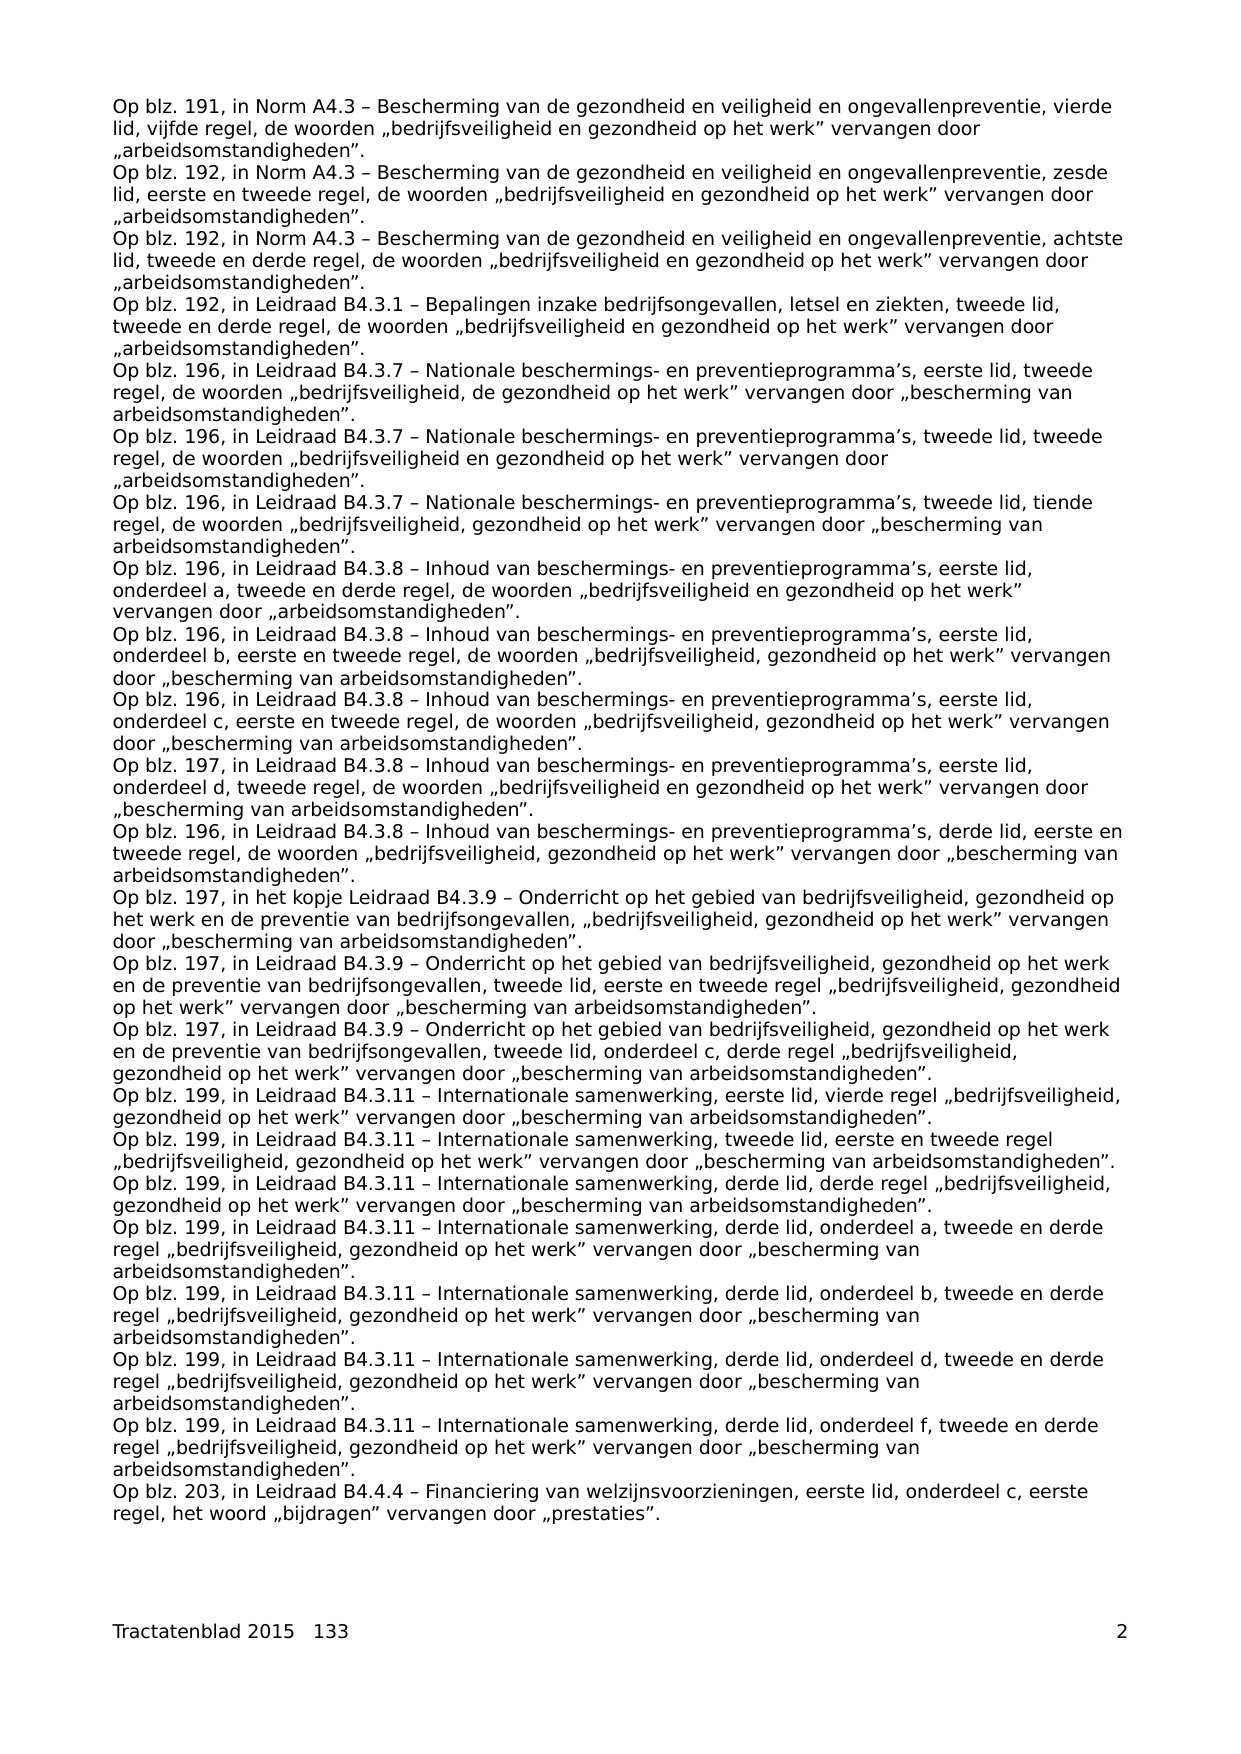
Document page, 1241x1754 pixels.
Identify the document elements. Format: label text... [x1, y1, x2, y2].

text Op blz. 199, in Leidraad B4.3.11 – Internationale samenwerking, derde lid, onderdeel a, tweede en derde regel „bedrijfsveiligheid, gezondheid op het werk” vervangen door „bescherming van arbeidsomstandigheden”. [112, 1217, 1128, 1283]
text Op blz. 199, in Leidraad B4.3.11 – Internationale samenwerking, derde lid, derde regel „bedrijfsveiligheid, gezondheid op het werk” vervangen door „bescherming van arbeidsomstandigheden”. [112, 1173, 1128, 1217]
text Op blz. 196, in Leidraad B4.3.8 – Inhoud van beschermings- en preventieprogramma’s, eerste lid, onderdeel b, eerste en tweede regel, de woorden „bedrijfsveiligheid, gezondheid op het werk” vervangen door „bescherming van arbeidsomstandigheden”. [112, 623, 1128, 689]
text Op blz. 196, in Leidraad B4.3.7 – Nationale beschermings- en preventieprogramma’s, eerste lid, tweede regel, de woorden „bedrijfsveiligheid, de gezondheid op het werk” vervangen door „bescherming van arbeidsomstandigheden”. [112, 360, 1128, 426]
text Op blz. 197, in Leidraad B4.3.9 – Onderricht op het gebied van bedrijfsveiligheid, gezondheid op het werk en de preventie van bedrijfsongevallen, tweede lid, eerste en tweede regel „bedrijfsveiligheid, gezondheid op het werk” vervangen door „bescherming van arbeidsomstandigheden”. [112, 953, 1128, 1019]
text Op blz. 192, in Norm A4.3 – Bescherming van de gezondheid en veiligheid en ongevallenpreventie, achtste lid, tweede en derde regel, de woorden „bedrijfsveiligheid en gezondheid op het werk” vervangen door „arbeidsomstandigheden”. [112, 228, 1128, 294]
text Op blz. 197, in Leidraad B4.3.8 – Inhoud van beschermings- en preventieprogramma’s, eerste lid, onderdeel d, tweede regel, de woorden „bedrijfsveiligheid en gezondheid op het werk” vervangen door „bescherming van arbeidsomstandigheden”. [112, 755, 1128, 821]
text Op blz. 199, in Leidraad B4.3.11 – Internationale samenwerking, eerste lid, vierde regel „bedrijfsveiligheid, gezondheid op het werk” vervangen door „bescherming van arbeidsomstandigheden”. [112, 1085, 1128, 1129]
text Op blz. 199, in Leidraad B4.3.11 – Internationale samenwerking, derde lid, onderdeel d, tweede en derde regel „bedrijfsveiligheid, gezondheid op het werk” vervangen door „bescherming van arbeidsomstandigheden”. [112, 1349, 1128, 1415]
text Op blz. 196, in Leidraad B4.3.8 – Inhoud van beschermings- en preventieprogramma’s, eerste lid, onderdeel c, eerste en tweede regel, de woorden „bedrijfsveiligheid, gezondheid op het werk” vervangen door „bescherming van arbeidsomstandigheden”. [112, 689, 1128, 755]
text Op blz. 199, in Leidraad B4.3.11 – Internationale samenwerking, tweede lid, eerste en tweede regel „bedrijfsveiligheid, gezondheid op het werk” vervangen door „bescherming van arbeidsomstandigheden”. [112, 1129, 1128, 1173]
text Op blz. 196, in Leidraad B4.3.8 – Inhoud van beschermings- en preventieprogramma’s, derde lid, eerste en tweede regel, de woorden „bedrijfsveiligheid, gezondheid op het werk” vervangen door „bescherming van arbeidsomstandigheden”. [112, 821, 1128, 887]
text Op blz. 197, in het kopje Leidraad B4.3.9 – Onderricht op het gebied van bedrijfsveiligheid, gezondheid op het werk en de preventie van bedrijfsongevallen, „bedrijfsveiligheid, gezondheid op het werk” vervangen door „bescherming van arbeidsomstandigheden”. [112, 887, 1128, 953]
text Op blz. 203, in Leidraad B4.4.4 – Financiering van welzijnsvoorzieningen, eerste lid, onderdeel c, eerste regel, het woord „bijdragen” vervangen door „prestaties”. [112, 1481, 1128, 1524]
text Op blz. 196, in Leidraad B4.3.8 – Inhoud van beschermings- en preventieprogramma’s, eerste lid, onderdeel a, tweede en derde regel, de woorden „bedrijfsveiligheid en gezondheid op het werk” vervangen door „arbeidsomstandigheden”. [112, 557, 1128, 623]
text Op blz. 196, in Leidraad B4.3.7 – Nationale beschermings- en preventieprogramma’s, tweede lid, tweede regel, de woorden „bedrijfsveiligheid en gezondheid op het werk” vervangen door „arbeidsomstandigheden”. [112, 426, 1128, 492]
text Op blz. 196, in Leidraad B4.3.7 – Nationale beschermings- en preventieprogramma’s, tweede lid, tiende regel, de woorden „bedrijfsveiligheid, gezondheid op het werk” vervangen door „bescherming van arbeidsomstandigheden”. [112, 492, 1128, 557]
text Op blz. 192, in Norm A4.3 – Bescherming van de gezondheid en veiligheid en ongevallenpreventie, zesde lid, eerste en tweede regel, de woorden „bedrijfsveiligheid en gezondheid op het werk” vervangen door „arbeidsomstandigheden”. [112, 162, 1128, 228]
text Op blz. 191, in Norm A4.3 – Bescherming van de gezondheid en veiligheid en ongevallenpreventie, vierde lid, vijfde regel, de woorden „bedrijfsveiligheid en gezondheid op het werk” vervangen door „arbeidsomstandigheden”. [112, 96, 1128, 162]
text Op blz. 192, in Leidraad B4.3.1 – Bepalingen inzake bedrijfsongevallen, letsel en ziekten, tweede lid, tweede en derde regel, de woorden „bedrijfsveiligheid en gezondheid op het werk” vervangen door „arbeidsomstandigheden”. [112, 294, 1128, 360]
text Op blz. 199, in Leidraad B4.3.11 – Internationale samenwerking, derde lid, onderdeel f, tweede en derde regel „bedrijfsveiligheid, gezondheid op het werk” vervangen door „bescherming van arbeidsomstandigheden”. [112, 1415, 1128, 1481]
text Op blz. 197, in Leidraad B4.3.9 – Onderricht op het gebied van bedrijfsveiligheid, gezondheid op het werk en de preventie van bedrijfsongevallen, tweede lid, onderdeel c, derde regel „bedrijfsveiligheid, gezondheid op het werk” vervangen door „bescherming van arbeidsomstandigheden”. [112, 1019, 1128, 1085]
text Op blz. 199, in Leidraad B4.3.11 – Internationale samenwerking, derde lid, onderdeel b, tweede en derde regel „bedrijfsveiligheid, gezondheid op het werk” vervangen door „bescherming van arbeidsomstandigheden”. [112, 1283, 1128, 1349]
